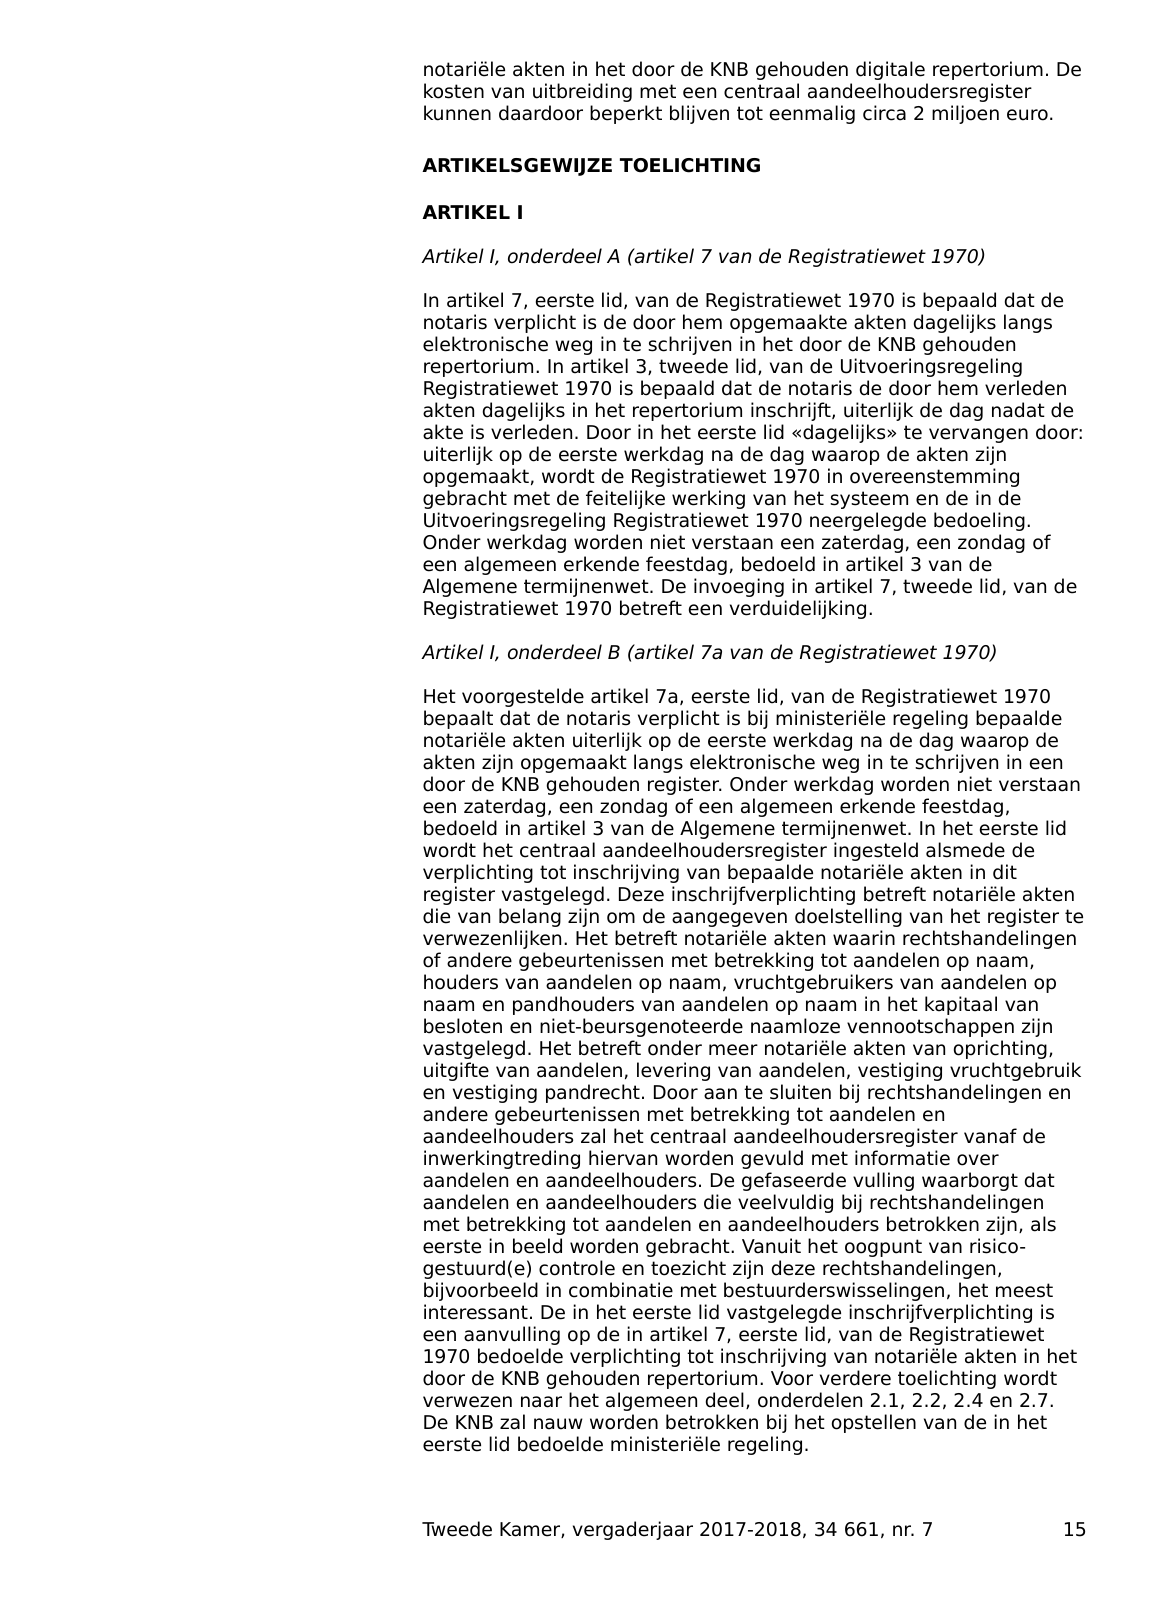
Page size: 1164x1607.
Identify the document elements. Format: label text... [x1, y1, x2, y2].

text notariële akten in het door de KNB gehouden digitale repertorium. De kosten van uitbreiding met een centraal aandeelhoudersregister kunnen daardoor beperkt blijven tot eenmalig circa 2 miljoen euro. [422, 59, 1087, 125]
subtitle Artikel I, onderdeel A (artikel 7 van de Registratiewet 1970) [422, 246, 1087, 268]
text Het voorgestelde artikel 7a, eerste lid, van de Registratiewet 1970 bepaalt dat de notaris verplicht is bij ministeriële regeling bepaalde notariële akten uiterlijk op de eerste werkdag na de dag waarop de akten zijn opgemaakt langs elektronische weg in te schrijven in een door de KNB gehouden register. Onder werkdag worden niet verstaan een zaterdag, een zondag of een algemeen erkende feestdag, bedoeld in artikel 3 van de Algemene termijnenwet. In het eerste lid wordt het centraal aandeelhoudersregister ingesteld alsmede de verplichting tot inschrijving van bepaalde notariële akten in dit register vastgelegd. Deze inschrijfverplichting betreft notariële akten die van belang zijn om de aangegeven doelstelling van het register te verwezenlijken. Het betreft notariële akten waarin rechtshandelingen of andere gebeurtenissen met betrekking tot aandelen op naam, houders van aandelen op naam, vruchtgebruikers van aandelen op naam en pandhouders van aandelen op naam in het kapitaal van besloten en niet-beursgenoteerde naamloze vennootschappen zijn vastgelegd. Het betreft onder meer notariële akten van oprichting, uitgifte van aandelen, levering van aandelen, vestiging vruchtgebruik en vestiging pandrecht. Door aan te sluiten bij rechtshandelingen en andere gebeurtenissen met betrekking tot aandelen en aandeelhouders zal het centraal aandeelhoudersregister vanaf de inwerkingtreding hiervan worden gevuld met informatie over aandelen en aandeelhouders. De gefaseerde vulling waarborgt dat aandelen en aandeelhouders die veelvuldig bij rechtshandelingen met betrekking tot aandelen en aandeelhouders betrokken zijn, als eerste in beeld worden gebracht. Vanuit het oogpunt van risico-gestuurd(e) controle en toezicht zijn deze rechtshandelingen, bijvoorbeeld in combinatie met bestuurderswisselingen, het meest interessant. De in het eerste lid vastgelegde inschrijfverplichting is een aanvulling op de in artikel 7, eerste lid, van de Registratiewet 1970 bedoelde verplichting tot inschrijving van notariële akten in het door de KNB gehouden repertorium. Voor verdere toelichting wordt verwezen naar het algemeen deel, onderdelen 2.1, 2.2, 2.4 en 2.7. De KNB zal nauw worden betrokken bij het opstellen van de in het eerste lid bedoelde ministeriële regeling. [422, 686, 1087, 1456]
subtitle Artikel I, onderdeel B (artikel 7a van de Registratiewet 1970) [422, 642, 1087, 664]
text In artikel 7, eerste lid, van de Registratiewet 1970 is bepaald dat de notaris verplicht is de door hem opgemaakte akten dagelijks langs elektronische weg in te schrijven in het door de KNB gehouden repertorium. In artikel 3, tweede lid, van de Uitvoeringsregeling Registratiewet 1970 is bepaald dat de notaris de door hem verleden akten dagelijks in het repertorium inschrijft, uiterlijk de dag nadat de akte is verleden. Door in het eerste lid «dagelijks» te vervangen door: uiterlijk op de eerste werkdag na de dag waarop de akten zijn opgemaakt, wordt de Registratiewet 1970 in overeenstemming gebracht met de feitelijke werking van het systeem en de in de Uitvoeringsregeling Registratiewet 1970 neergelegde bedoeling. Onder werkdag worden niet verstaan een zaterdag, een zondag of een algemeen erkende feestdag, bedoeld in artikel 3 van de Algemene termijnenwet. De invoeging in artikel 7, tweede lid, van de Registratiewet 1970 betreft een verduidelijking. [422, 290, 1087, 620]
subtitle ARTIKELSGEWIJZE TOELICHTING [422, 155, 1087, 177]
subtitle ARTIKEL I [422, 202, 1087, 224]
